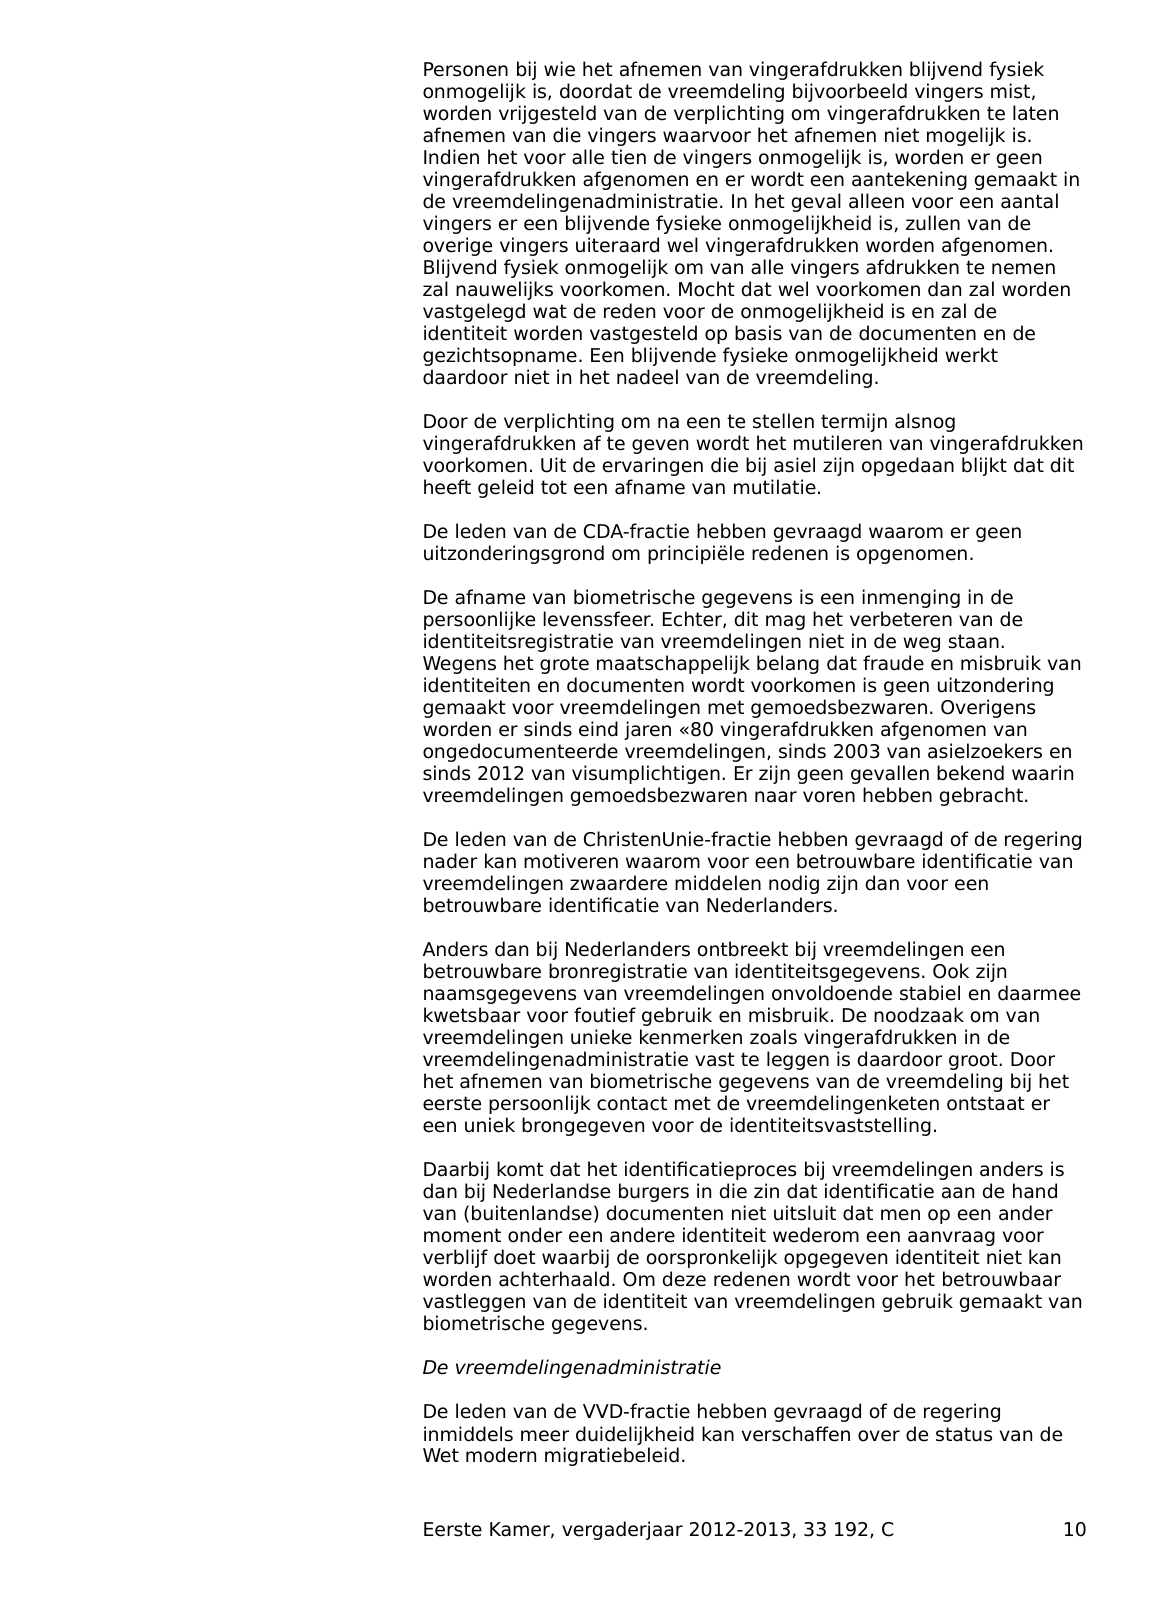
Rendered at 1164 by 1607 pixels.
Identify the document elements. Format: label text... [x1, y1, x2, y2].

text Personen bij wie het afnemen van vingerafdrukken blijvend fysiek onmogelijk is, doordat de vreemdeling bijvoorbeeld vingers mist, worden vrijgesteld van de verplichting om vingerafdrukken te laten afnemen van die vingers waarvoor het afnemen niet mogelijk is. Indien het voor alle tien de vingers onmogelijk is, worden er geen vingerafdrukken afgenomen en er wordt een aantekening gemaakt in de vreemdelingenadministratie. In het geval alleen voor een aantal vingers er een blijvende fysieke onmogelijkheid is, zullen van de overige vingers uiteraard wel vingerafdrukken worden afgenomen. Blijvend fysiek onmogelijk om van alle vingers afdrukken te nemen zal nauwelijks voorkomen. Mocht dat wel voorkomen dan zal worden vastgelegd wat de reden voor de onmogelijkheid is en zal de identiteit worden vastgesteld op basis van de documenten en de gezichtsopname. Een blijvende fysieke onmogelijkheid werkt daardoor niet in het nadeel van de vreemdeling. [422, 59, 1087, 389]
text De afname van biometrische gegevens is een inmenging in de persoonlijke levenssfeer. Echter, dit mag het verbeteren van de identiteitsregistratie van vreemdelingen niet in de weg staan. Wegens het grote maatschappelijk belang dat fraude en misbruik van identiteiten en documenten wordt voorkomen is geen uitzondering gemaakt voor vreemdelingen met gemoedsbezwaren. Overigens worden er sinds eind jaren «80 vingerafdrukken afgenomen van ongedocumenteerde vreemdelingen, sinds 2003 van asielzoekers en sinds 2012 van visumplichtigen. Er zijn geen gevallen bekend waarin vreemdelingen gemoedsbezwaren naar voren hebben gebracht. [422, 587, 1087, 807]
text Anders dan bij Nederlanders ontbreekt bij vreemdelingen een betrouwbare bronregistratie van identiteitsgegevens. Ook zijn naamsgegevens van vreemdelingen onvoldoende stabiel en daarmee kwetsbaar voor foutief gebruik en misbruik. De noodzaak om van vreemdelingen unieke kenmerken zoals vingerafdrukken in de vreemdelingenadministratie vast te leggen is daardoor groot. Door het afnemen van biometrische gegevens van de vreemdeling bij het eerste persoonlijk contact met de vreemdelingenketen ontstaat er een uniek brongegeven voor de identiteitsvaststelling. [422, 939, 1087, 1137]
text Door de verplichting om na een te stellen termijn alsnog vingerafdrukken af te geven wordt het mutileren van vingerafdrukken voorkomen. Uit de ervaringen die bij asiel zijn opgedaan blijkt dat dit heeft geleid tot een afname van mutilatie. [422, 411, 1087, 499]
text De leden van de CDA-fractie hebben gevraagd waarom er geen uitzonderingsgrond om principiële redenen is opgenomen. [422, 521, 1087, 565]
text De leden van de ChristenUnie-fractie hebben gevraagd of de regering nader kan motiveren waarom voor een betrouwbare identificatie van vreemdelingen zwaardere middelen nodig zijn dan voor een betrouwbare identificatie van Nederlanders. [422, 829, 1087, 917]
text Daarbij komt dat het identificatieproces bij vreemdelingen anders is dan bij Nederlandse burgers in die zin dat identificatie aan de hand van (buitenlandse) documenten niet uitsluit dat men op een ander moment onder een andere identiteit wederom een aanvraag voor verblijf doet waarbij de oorspronkelijk opgegeven identiteit niet kan worden achterhaald. Om deze redenen wordt voor het betrouwbaar vastleggen van de identiteit van vreemdelingen gebruik gemaakt van biometrische gegevens. [422, 1159, 1087, 1335]
subtitle De vreemdelingenadministratie [422, 1357, 1087, 1379]
text De leden van de VVD-fractie hebben gevraagd of de regering inmiddels meer duidelijkheid kan verschaffen over de status van de Wet modern migratiebeleid. [422, 1401, 1087, 1467]
